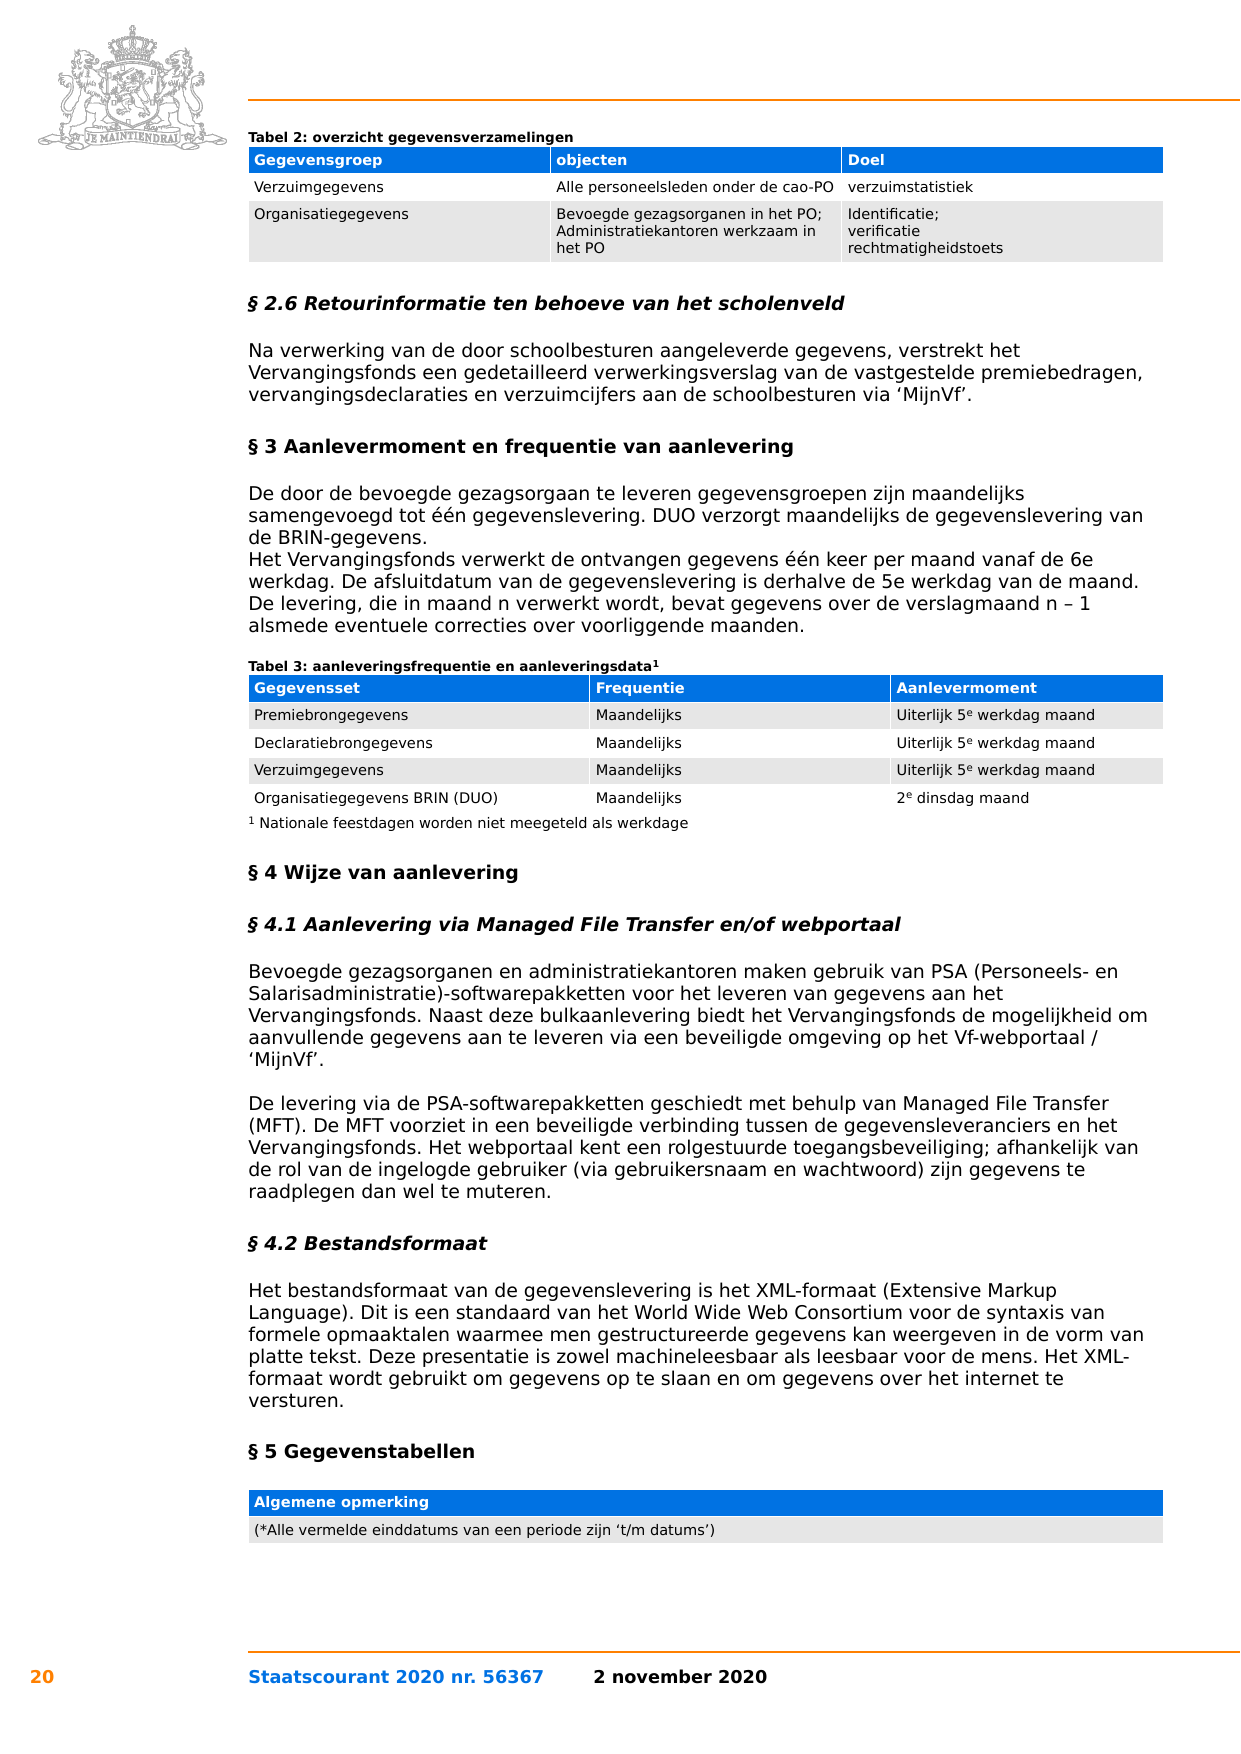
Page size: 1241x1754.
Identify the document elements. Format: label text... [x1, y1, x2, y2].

table_cell 1 Nationale feestdagen worden niet meegeteld als werkdage [248, 812, 1163, 832]
subtitle § 4.1 Aanlevering via Managed File Transfer en/of webportaal [248, 914, 1163, 936]
table_cell Declaratiebrongegevens [249, 730, 589, 756]
table_cell Verzuimgegevens [249, 758, 589, 784]
table_header Tabel 2: overzicht gegevensverzamelingen [248, 130, 1163, 146]
table_cell Maandelijks [590, 703, 890, 729]
table_cell Gegevensgroep [249, 147, 550, 173]
table_cell Maandelijks [590, 785, 890, 811]
table_cell (*Alle vermelde einddatums van een periode zijn ‘t/m datums’) [249, 1517, 1163, 1543]
subtitle § 5 Gegevenstabellen [248, 1441, 1163, 1463]
table_header Tabel 3: aanleveringsfrequentie en aanleveringsdata1 [248, 659, 1163, 674]
subtitle § 2.6 Retourinformatie ten behoeve van het scholenveld [248, 293, 1163, 315]
table_cell Uiterlijk 5e werkdag maand [891, 730, 1163, 756]
table_cell Doel [842, 147, 1163, 173]
table_cell verzuimstatistiek [842, 174, 1163, 200]
table_cell Alle personeelsleden onder de cao-PO [551, 174, 841, 200]
table_cell Organisatiegegevens [249, 201, 550, 262]
table_cell Identificatie; verificatie rechtmatigheidstoets [842, 201, 1163, 262]
text Het Vervangingsfonds verwerkt de ontvangen gegevens één keer per maand vanaf de 6e werkdag. De afsluitdatum van de gegevenslevering is derhalve de 5e werkdag van de maand. De levering, die in maand n verwerkt wordt, bevat gegevens over de verslagmaand n – 1 alsmede eventuele correcties over voorliggende maanden. [248, 549, 1163, 637]
table_cell Uiterlijk 5e werkdag maand [891, 758, 1163, 784]
table_cell Maandelijks [590, 730, 890, 756]
table_cell Bevoegde gezagsorganen in het PO; Administratiekantoren werkzaam in het PO [551, 201, 841, 262]
subtitle § 4 Wijze van aanlevering [248, 862, 1163, 884]
table_cell 2e dinsdag maand [891, 785, 1163, 811]
table_cell Gegevensset [249, 675, 589, 702]
table_cell objecten [551, 147, 841, 173]
table_cell Aanlevermoment [891, 675, 1163, 702]
table_cell Verzuimgegevens [249, 174, 550, 200]
table_header Algemene opmerking [249, 1490, 1163, 1516]
table_cell Organisatiegegevens BRIN (DUO) [249, 785, 589, 811]
table_cell Premiebrongegevens [249, 703, 589, 729]
text Bevoegde gezagsorganen en administratiekantoren maken gebruik van PSA (Personeels- en Salarisadministratie)-softwarepakketten voor het leveren van gegevens aan het Vervangingsfonds. Naast deze bulkaanlevering biedt het Vervangingsfonds de mogelijkheid om aanvullende gegevens aan te leveren via een beveiligde omgeving op het Vf-webportaal / ‘MijnVf’. [248, 961, 1163, 1071]
text Na verwerking van de door schoolbesturen aangeleverde gegevens, verstrekt het Vervangingsfonds een gedetailleerd verwerkingsverslag van de vastgestelde premiebedragen, vervangingsdeclaraties en verzuimcijfers aan de schoolbesturen via ‘MijnVf’. [248, 340, 1163, 406]
table_cell Frequentie [590, 675, 890, 702]
subtitle § 3 Aanlevermoment en frequentie van aanlevering [248, 436, 1163, 458]
table_cell Maandelijks [590, 758, 890, 784]
picture [38, 25, 227, 150]
text De door de bevoegde gezagsorgaan te leveren gegevensgroepen zijn maandelijks samengevoegd tot één gegevenslevering. DUO verzorgt maandelijks de gegevenslevering van de BRIN-gegevens. [248, 483, 1163, 549]
text Het bestandsformaat van de gegevenslevering is het XML-formaat (Extensive Markup Language). Dit is een standaard van het World Wide Web Consortium voor de syntaxis van formele opmaaktalen waarmee men gestructureerde gegevens kan weergeven in de vorm van platte tekst. Deze presentatie is zowel machineleesbaar als leesbaar voor de mens. Het XML-formaat wordt gebruikt om gegevens op te slaan en om gegevens over het internet te versturen. [248, 1279, 1163, 1411]
table_cell Uiterlijk 5e werkdag maand [891, 703, 1163, 729]
text De levering via de PSA-softwarepakketten geschiedt met behulp van Managed File Transfer (MFT). De MFT voorziet in een beveiligde verbinding tussen de gegevensleveranciers en het Vervangingsfonds. Het webportaal kent een rolgestuurde toegangsbeveiliging; afhankelijk van de rol van de ingelogde gebruiker (via gebruikersnaam en wachtwoord) zijn gegevens te raadplegen dan wel te muteren. [248, 1093, 1163, 1203]
subtitle § 4.2 Bestandsformaat [248, 1233, 1163, 1254]
